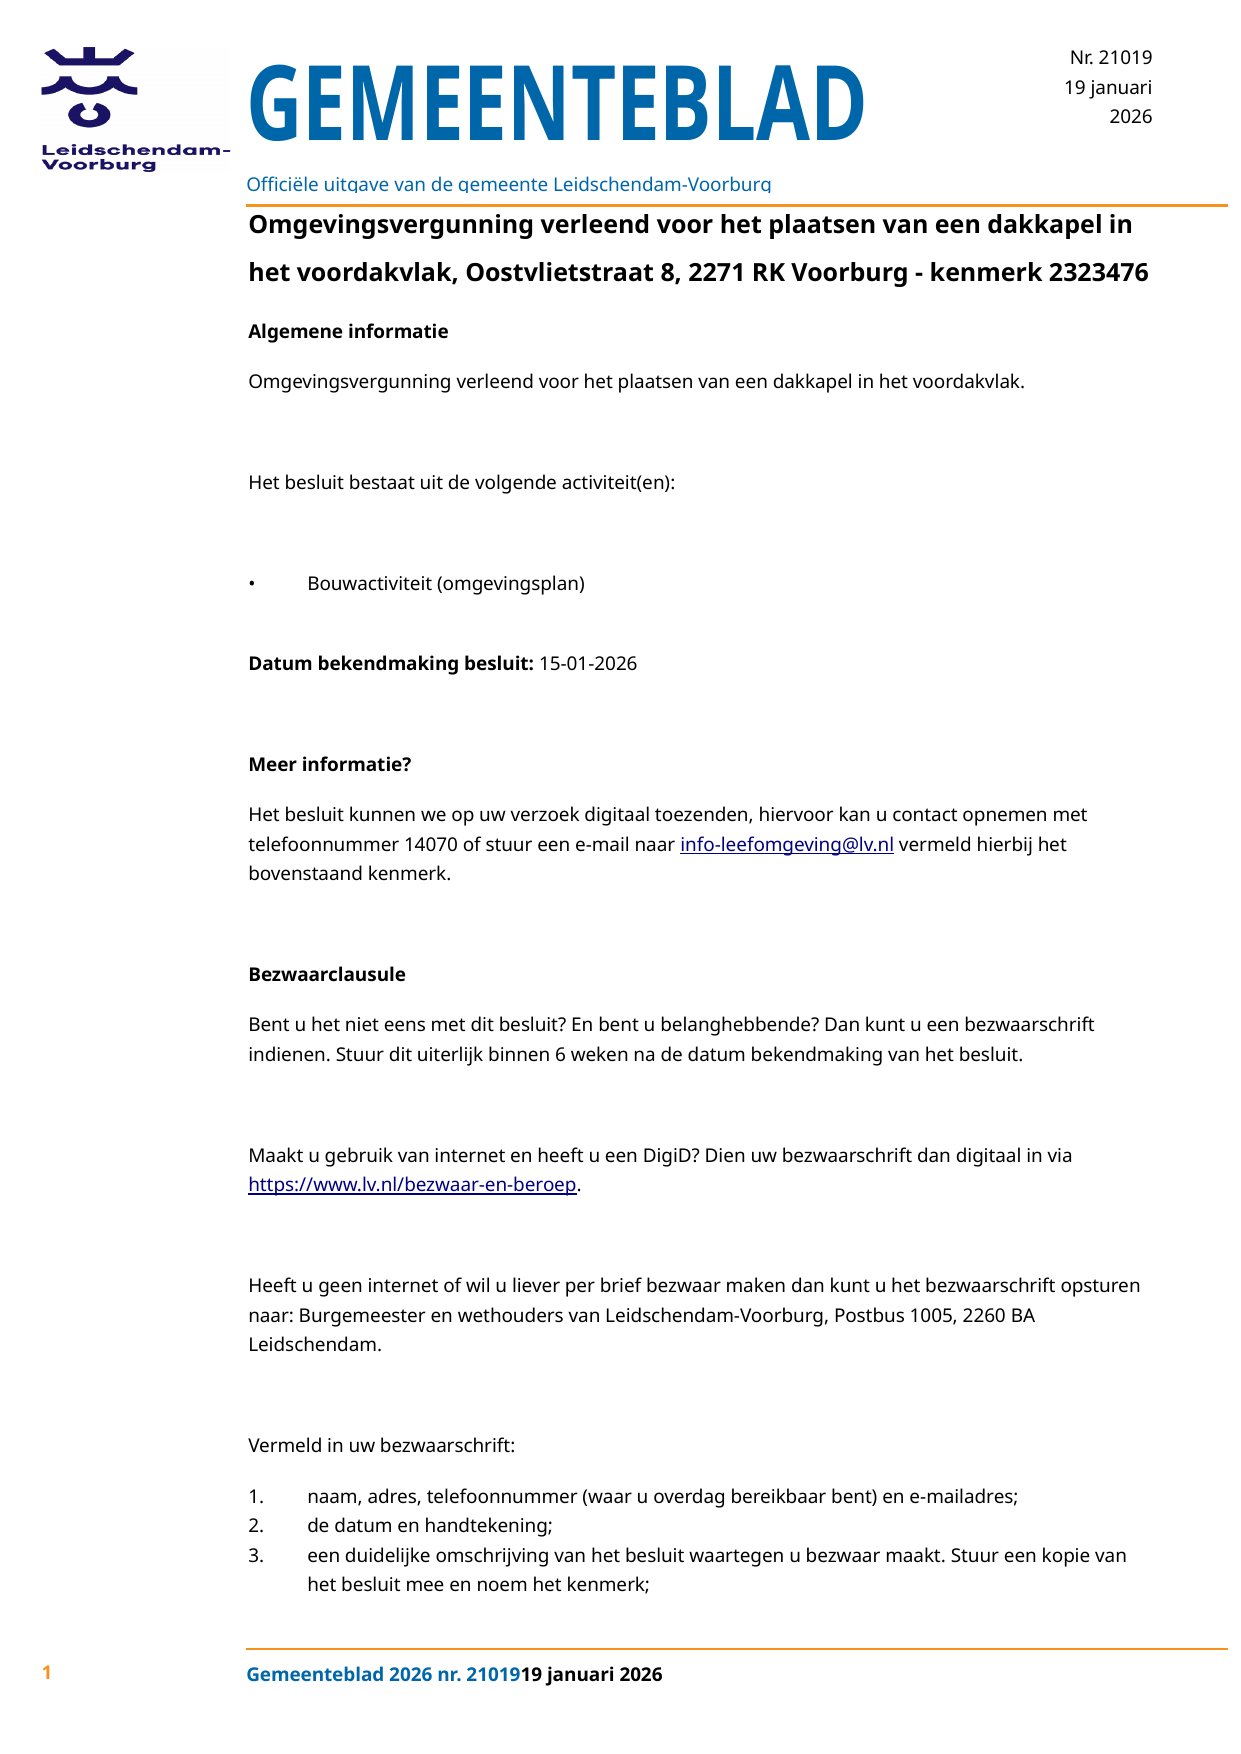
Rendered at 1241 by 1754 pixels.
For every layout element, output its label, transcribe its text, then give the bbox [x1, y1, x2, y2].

text Omgevingsvergunning verleend voor het plaatsen van een dakkapel in het voordakvlak, Oostvlietstraat 8, 2271 RK Voorburg - kenmerk 2323476 [248, 207, 1152, 288]
text Vermeld in uw bezwaarschrift: [248, 1432, 1152, 1458]
text Heeft u geen internet of wil u liever per brief bezwaar maken dan kunt u het bezwaarschrift opsturen naar: Burgemeester en wethouders van Leidschendam-Voorburg, Postbus 1005, 2260 BA Leidschendam. [248, 1272, 1152, 1357]
text Bent u het niet eens met dit besluit? En bent u belanghebbende? Dan kunt u een bezwaarschrift indienen. Stuur dit uiterlijk binnen 6 weken na de datum bekendmaking van het besluit. [248, 1012, 1152, 1067]
text Maakt u gebruik van internet en heeft u een DigiD? Dien uw bezwaarschrift dan digitaal in via https://www.lv.nl/bezwaar-en-beroep. [248, 1142, 1152, 1197]
text Meer informatie? [248, 751, 1152, 777]
text Het besluit kunnen we op uw verzoek digitaal toezenden, hiervoor kan u contact opnemen met telefoonnummer 14070 of stuur een e-mail naar info-leefomgeving@lv.nl vermeld hierbij het bovenstaand kenmerk. [248, 801, 1152, 886]
text Omgevingsvergunning verleend voor het plaatsen van een dakkapel in het voordakvlak. [248, 368, 1152, 394]
list Bouwactiviteit (omgevingsplan) [248, 570, 1152, 596]
picture [41, 47, 231, 172]
text Bezwaarclausule [248, 961, 1152, 987]
list een duidelijke omschrijving van het besluit waartegen u bezwaar maakt. Stuur een kopie van het besluit mee en noem het kenmerk; [248, 1542, 1152, 1597]
text Algemene informatie [248, 318, 1152, 344]
text Datum bekendmaking besluit: 15-01-2026 [248, 650, 1152, 676]
text Het besluit bestaat uit de volgende activiteit(en): [248, 469, 1152, 495]
list naam, adres, telefoonnummer (waar u overdag bereikbaar bent) en e-mailadres; [248, 1483, 1152, 1509]
list de datum en handtekening; [248, 1512, 1152, 1538]
